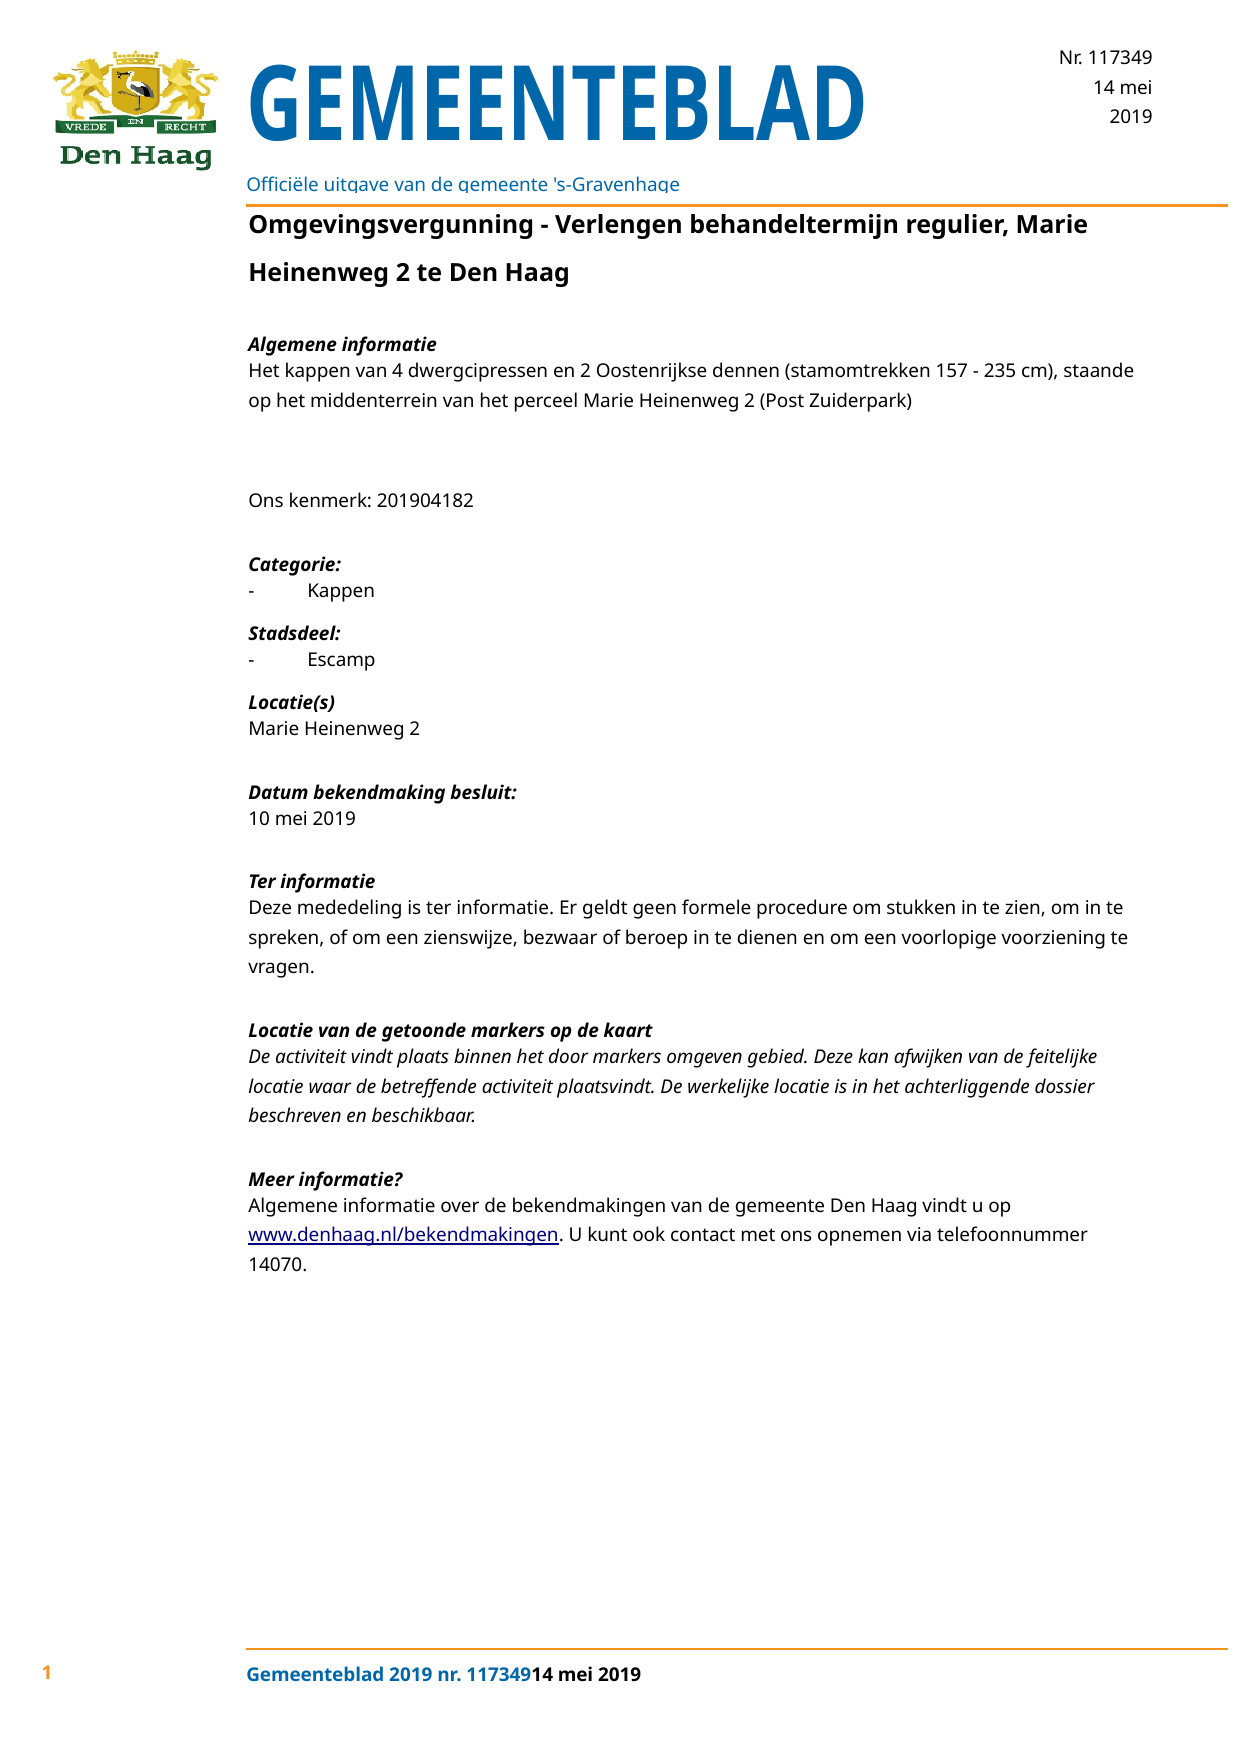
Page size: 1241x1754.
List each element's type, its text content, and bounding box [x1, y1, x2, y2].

text De activiteit vindt plaats binnen het door markers omgeven gebied. Deze kan afwijken van de feitelijke locatie waar de betreffende activiteit plaatsvindt. De werkelijke locatie is in het achterliggende dossier beschreven en beschikbaar. [248, 1043, 1152, 1128]
text Het kappen van 4 dwergcipressen en 2 Oostenrijkse dennen (stamomtrekken 157 - 235 cm), staande op het middenterrein van het perceel Marie Heinenweg 2 (Post Zuiderpark) [248, 357, 1152, 412]
list Escamp [248, 646, 1152, 672]
text Categorie: [248, 552, 1152, 577]
text Algemene informatie [248, 331, 1152, 357]
text Ter informatie [248, 869, 1152, 894]
text Ons kenmerk: 201904182 [248, 488, 1152, 513]
text Meer informatie? [248, 1166, 1152, 1192]
text Omgevingsvergunning - Verlengen behandeltermijn regulier, Marie Heinenweg 2 te Den Haag [248, 207, 1152, 288]
text Algemene informatie over de bekendmakingen van de gemeente Den Haag vindt u op www.denhaag.nl/bekendmakingen. U kunt ook contact met ons opnemen via telefoonnummer 14070. [248, 1192, 1152, 1277]
text 10 mei 2019 [248, 805, 1152, 830]
picture [41, 47, 231, 172]
text Datum bekendmaking besluit: [248, 779, 1152, 805]
text Marie Heinenweg 2 [248, 715, 1152, 741]
text Locatie van de getoonde markers op de kaart [248, 1017, 1152, 1043]
list Kappen [248, 577, 1152, 603]
text Deze mededeling is ter informatie. Er geldt geen formele procedure om stukken in te zien, om in te spreken, of om een zienswijze, bezwaar of beroep in te dienen en om een voorlopige voorziening te vragen. [248, 894, 1152, 979]
text Locatie(s) [248, 689, 1152, 715]
text Stadsdeel: [248, 620, 1152, 646]
